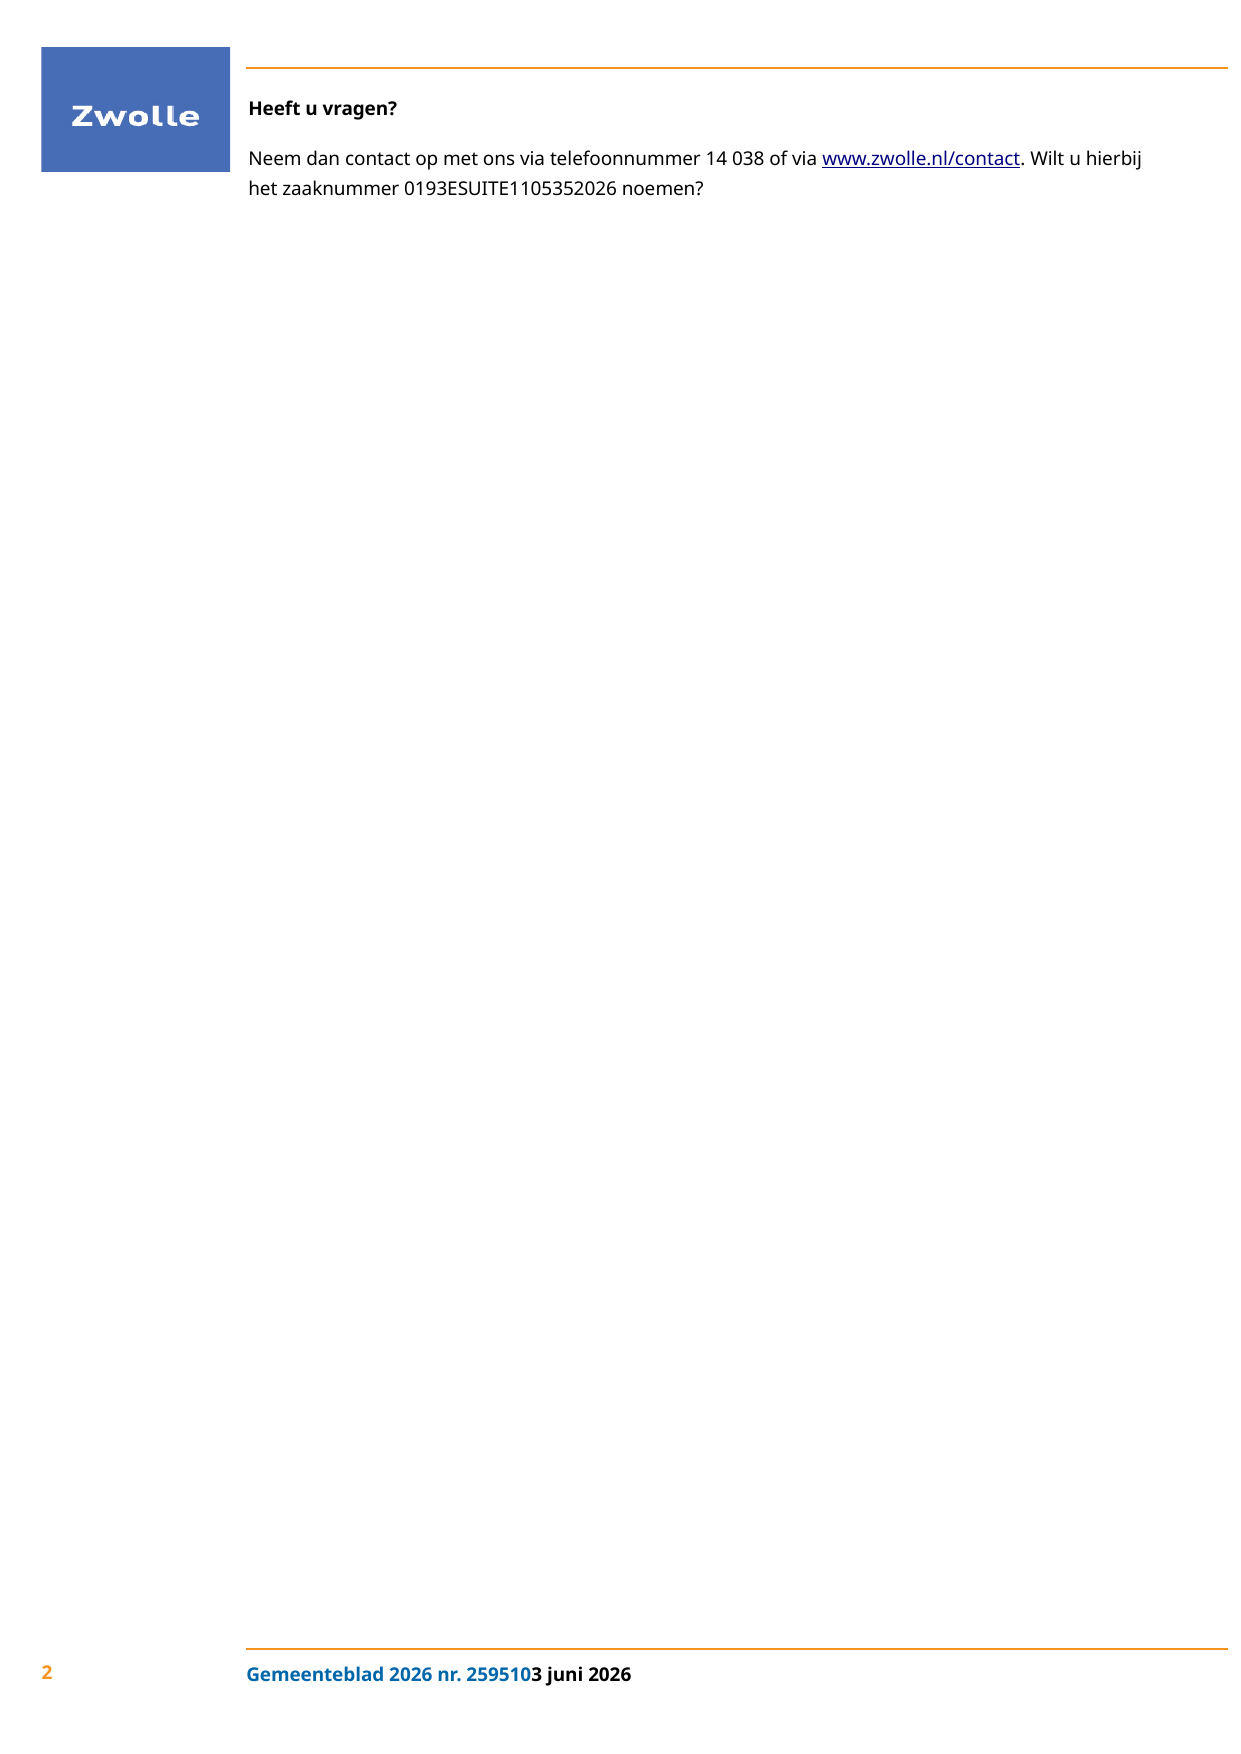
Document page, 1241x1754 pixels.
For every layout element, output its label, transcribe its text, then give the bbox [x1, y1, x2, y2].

picture [41, 47, 231, 172]
text Heeft u vragen? [248, 95, 1152, 121]
text Neem dan contact op met ons via telefoonnummer 14 038 of via www.zwolle.nl/contact. Wilt u hierbij het zaaknummer 0193ESUITE1105352026 noemen? [248, 145, 1152, 201]
